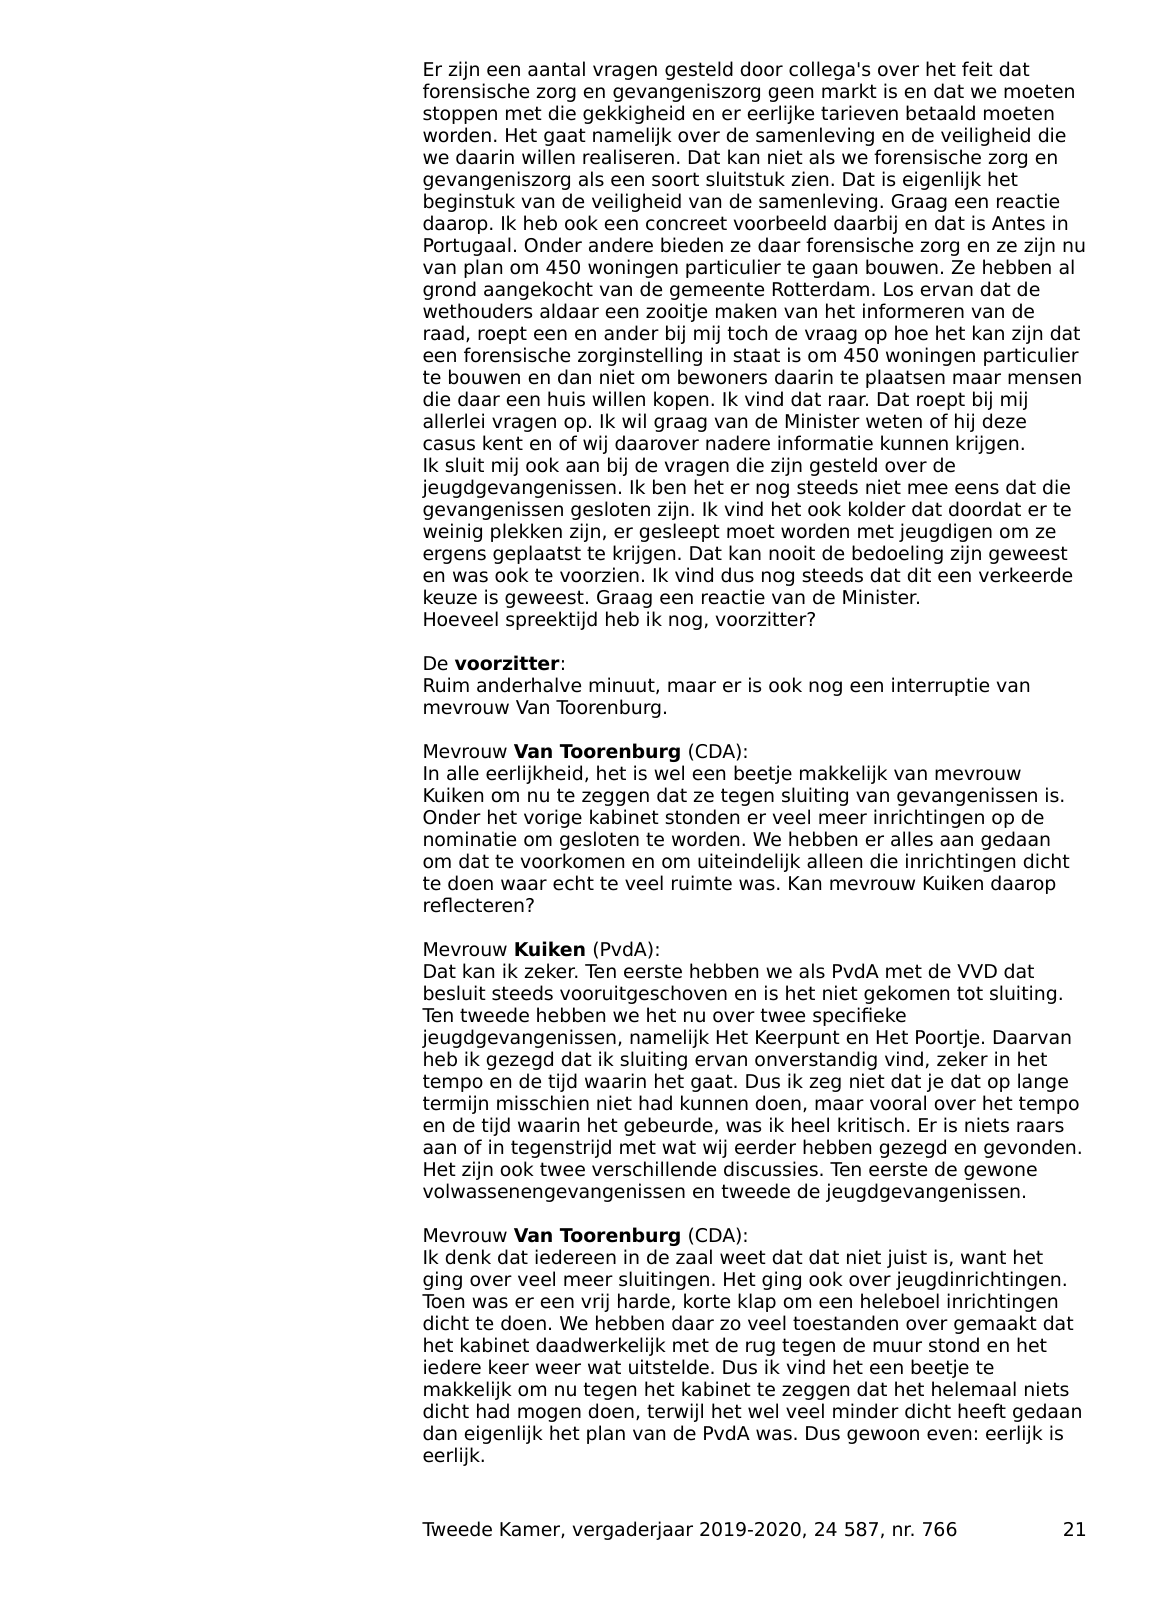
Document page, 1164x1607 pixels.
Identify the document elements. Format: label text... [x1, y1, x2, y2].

text In alle eerlijkheid, het is wel een beetje makkelijk van mevrouw Kuiken om nu te zeggen dat ze tegen sluiting van gevangenissen is. Onder het vorige kabinet stonden er veel meer inrichtingen op de nominatie om gesloten te worden. We hebben er alles aan gedaan om dat te voorkomen en om uiteindelijk alleen die inrichtingen dicht te doen waar echt te veel ruimte was. Kan mevrouw Kuiken daarop reflecteren? [422, 763, 1087, 917]
text Dat kan ik zeker. Ten eerste hebben we als PvdA met de VVD dat besluit steeds vooruitgeschoven en is het niet gekomen tot sluiting. Ten tweede hebben we het nu over twee specifieke jeugdgevangenissen, namelijk Het Keerpunt en Het Poortje. Daarvan heb ik gezegd dat ik sluiting ervan onverstandig vind, zeker in het tempo en de tijd waarin het gaat. Dus ik zeg niet dat je dat op lange termijn misschien niet had kunnen doen, maar vooral over het tempo en de tijd waarin het gebeurde, was ik heel kritisch. Er is niets raars aan of in tegenstrijd met wat wij eerder hebben gezegd en gevonden. Het zijn ook twee verschillende discussies. Ten eerste de gewone volwassenengevangenissen en tweede de jeugdgevangenissen. [422, 961, 1087, 1203]
text Mevrouw Van Toorenburg (CDA): [422, 741, 1087, 763]
text Ruim anderhalve minuut, maar er is ook nog een interruptie van mevrouw Van Toorenburg. [422, 675, 1087, 719]
text Mevrouw Van Toorenburg (CDA): [422, 1225, 1087, 1247]
text Ik denk dat iedereen in de zaal weet dat dat niet juist is, want het ging over veel meer sluitingen. Het ging ook over jeugdinrichtingen. Toen was er een vrij harde, korte klap om een heleboel inrichtingen dicht te doen. We hebben daar zo veel toestanden over gemaakt dat het kabinet daadwerkelijk met de rug tegen de muur stond en het iedere keer weer wat uitstelde. Dus ik vind het een beetje te makkelijk om nu tegen het kabinet te zeggen dat het helemaal niets dicht had mogen doen, terwijl het wel veel minder dicht heeft gedaan dan eigenlijk het plan van de PvdA was. Dus gewoon even: eerlijk is eerlijk. [422, 1247, 1087, 1467]
text Mevrouw Kuiken (PvdA): [422, 939, 1087, 961]
text De voorzitter: [422, 653, 1087, 675]
text Er zijn een aantal vragen gesteld door collega's over het feit dat forensische zorg en gevangeniszorg geen markt is en dat we moeten stoppen met die gekkigheid en er eerlijke tarieven betaald moeten worden. Het gaat namelijk over de samenleving en de veiligheid die we daarin willen realiseren. Dat kan niet als we forensische zorg en gevangeniszorg als een soort sluitstuk zien. Dat is eigenlijk het beginstuk van de veiligheid van de samenleving. Graag een reactie daarop. Ik heb ook een concreet voorbeeld daarbij en dat is Antes in Portugaal. Onder andere bieden ze daar forensische zorg en ze zijn nu van plan om 450 woningen particulier te gaan bouwen. Ze hebben al grond aangekocht van de gemeente Rotterdam. Los ervan dat de wethouders aldaar een zooitje maken van het informeren van de raad, roept een en ander bij mij toch de vraag op hoe het kan zijn dat een forensische zorginstelling in staat is om 450 woningen particulier te bouwen en dan niet om bewoners daarin te plaatsen maar mensen die daar een huis willen kopen. Ik vind dat raar. Dat roept bij mij allerlei vragen op. Ik wil graag van de Minister weten of hij deze casus kent en of wij daarover nadere informatie kunnen krijgen. [422, 59, 1087, 455]
text Ik sluit mij ook aan bij de vragen die zijn gesteld over de jeugdgevangenissen. Ik ben het er nog steeds niet mee eens dat die gevangenissen gesloten zijn. Ik vind het ook kolder dat doordat er te weinig plekken zijn, er gesleept moet worden met jeugdigen om ze ergens geplaatst te krijgen. Dat kan nooit de bedoeling zijn geweest en was ook te voorzien. Ik vind dus nog steeds dat dit een verkeerde keuze is geweest. Graag een reactie van de Minister. [422, 455, 1087, 608]
text Hoeveel spreektijd heb ik nog, voorzitter? [422, 608, 1087, 631]
